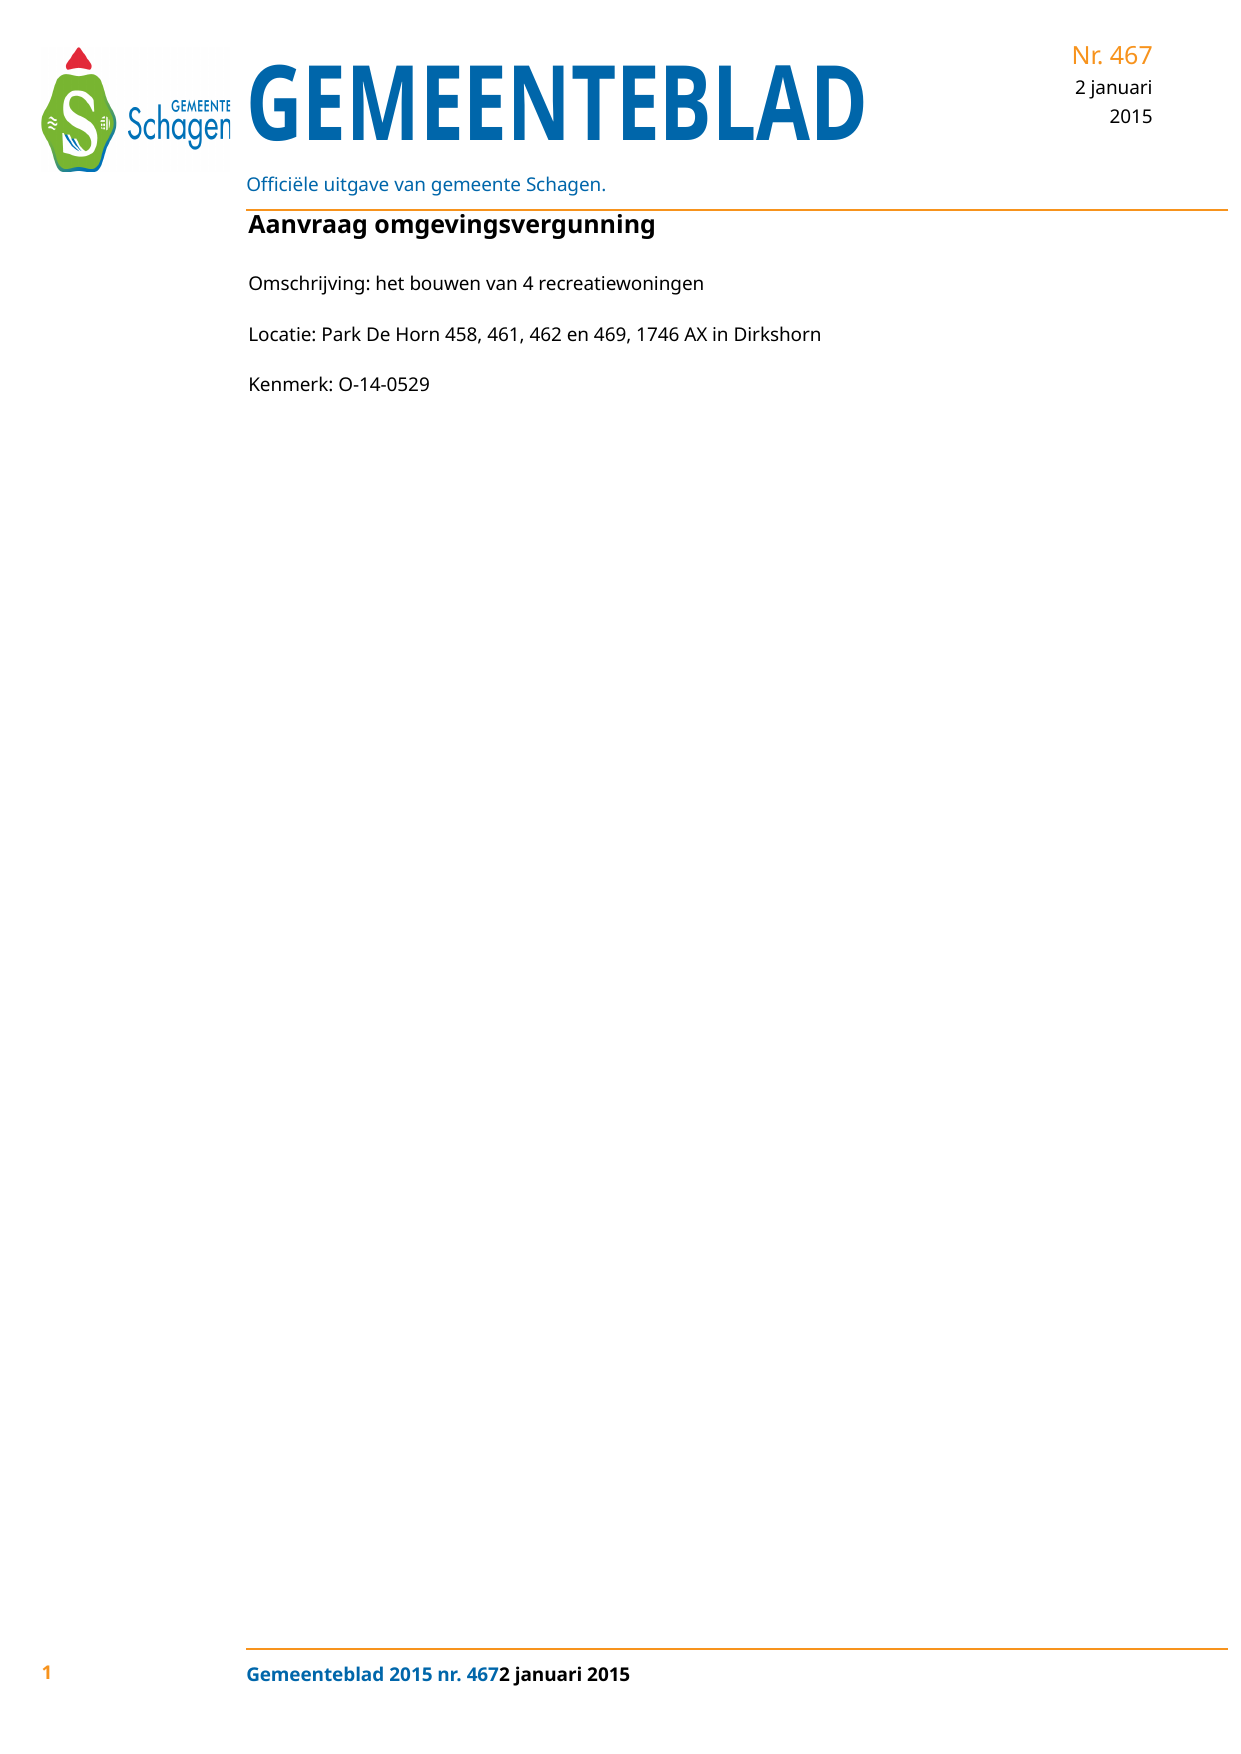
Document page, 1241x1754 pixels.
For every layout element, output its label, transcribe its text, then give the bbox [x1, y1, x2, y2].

text Aanvraag omgevingsvergunning [248, 211, 1152, 241]
text Omschrijving: het bouwen van 4 recreatiewoningen [248, 270, 1152, 296]
text Locatie: Park De Horn 458, 461, 462 en 469, 1746 AX in Dirkshorn [248, 321, 1152, 346]
text Kenmerk: O-14-0529 [248, 371, 1152, 397]
picture [41, 47, 231, 172]
